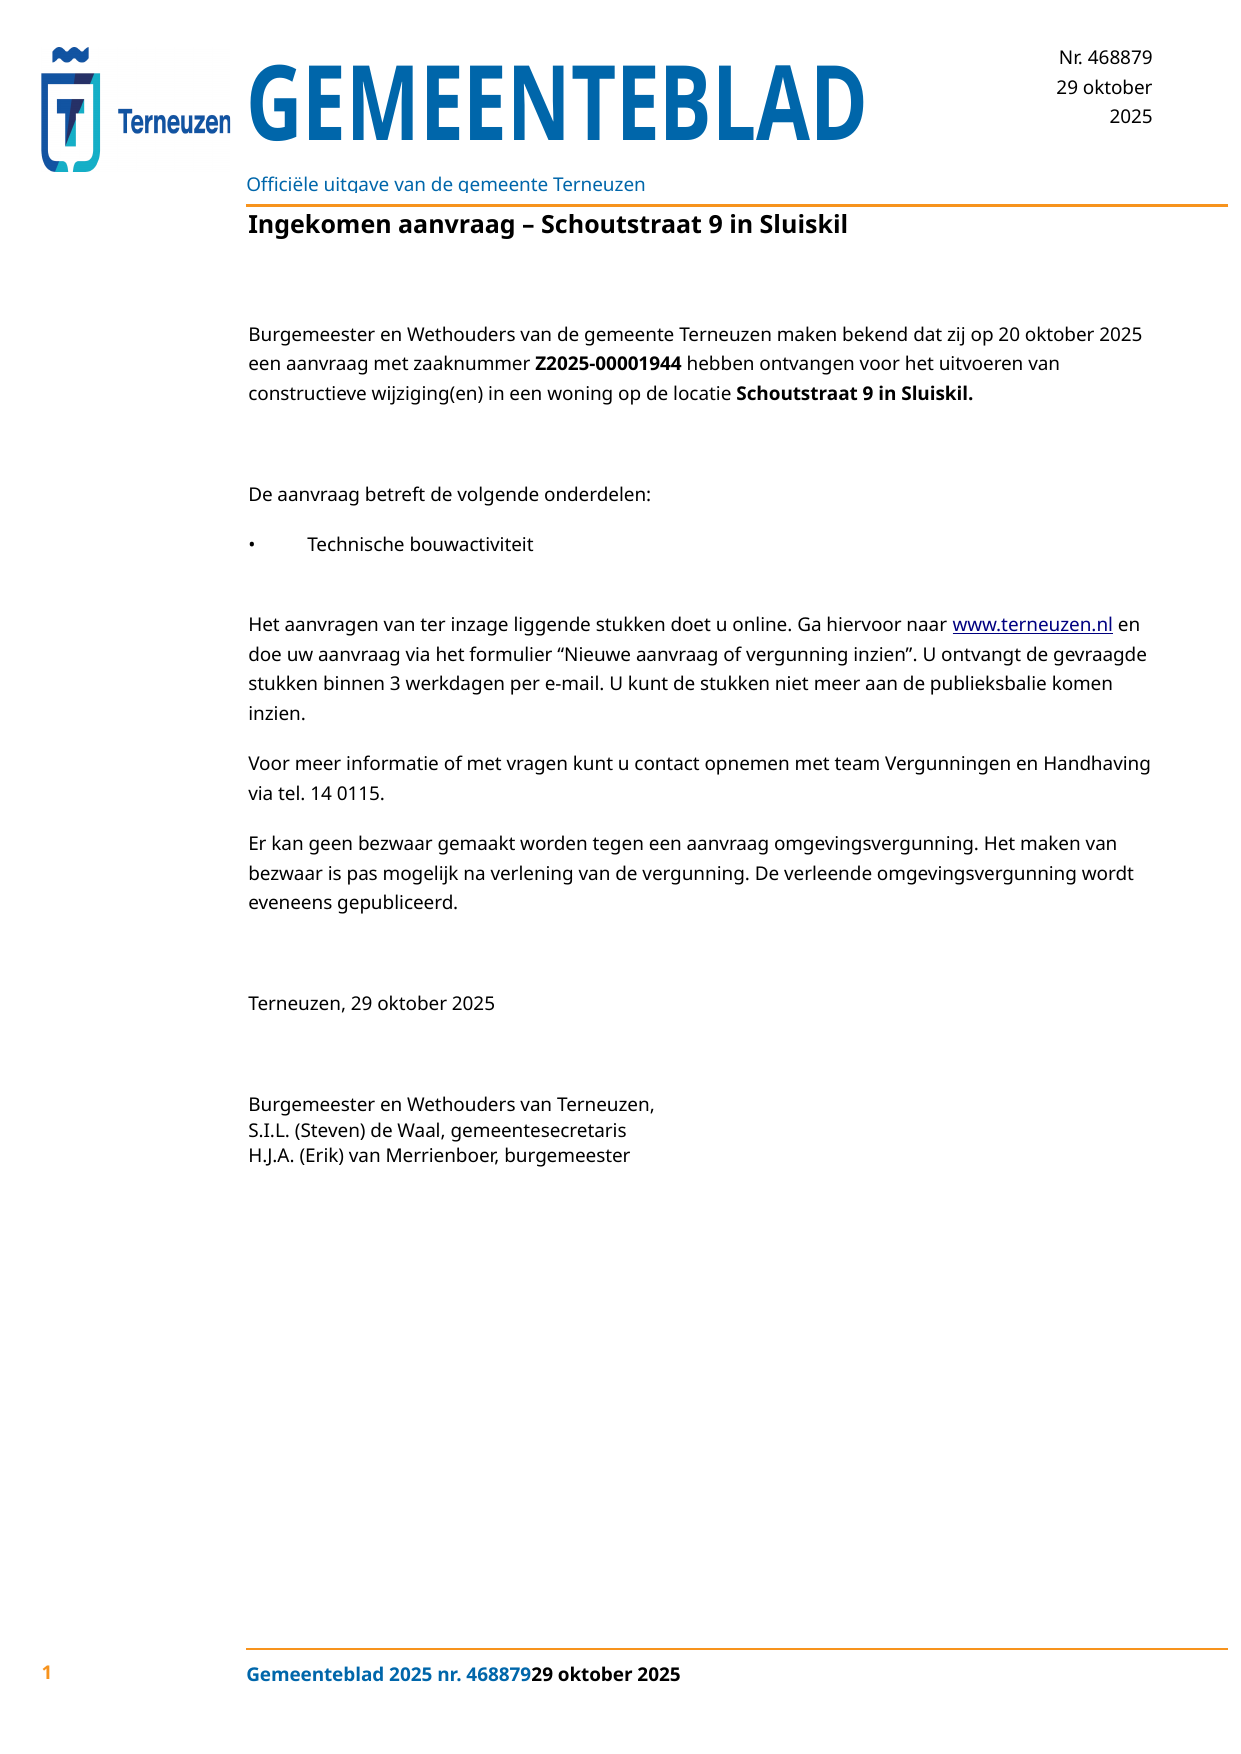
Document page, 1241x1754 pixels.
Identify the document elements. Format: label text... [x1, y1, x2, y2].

text Er kan geen bezwaar gemaakt worden tegen een aanvraag omgevingsvergunning. Het maken van bezwaar is pas mogelijk na verlening van de vergunning. De verleende omgevingsvergunning wordt eveneens gepubliceerd. [248, 830, 1152, 915]
table_cell H.J.A. (Erik) van Merrienboer, burgemeester [248, 1143, 1152, 1168]
text De aanvraag betreft de volgende onderdelen: [248, 481, 1152, 506]
table_cell [815, 1117, 1152, 1143]
text Terneuzen, 29 oktober 2025 [248, 990, 1152, 1016]
table_cell [626, 1169, 1152, 1194]
table_header Burgemeester en Wethouders van Terneuzen, [248, 1091, 1152, 1117]
text Burgemeester en Wethouders van de gemeente Terneuzen maken bekend dat zij op 20 oktober 2025 een aanvraag met zaaknummer Z2025-00001944 hebben ontvangen voor het uitvoeren van constructieve wijziging(en) in een woning op de locatie Schoutstraat 9 in Sluiskil. [248, 321, 1152, 406]
picture [41, 47, 231, 172]
text Het aanvragen van ter inzage liggende stukken doet u online. Ga hiervoor naar www.terneuzen.nl en doe uw aanvraag via het formulier “Nieuwe aanvraag of vergunning inzien”. U ontvangt de gevraagde stukken binnen 3 werkdagen per e-mail. U kunt de stukken niet meer aan de publieksbalie komen inzien. [248, 611, 1152, 726]
text Voor meer informatie of met vragen kunt u contact opnemen met team Vergunningen en Handhaving via tel. 14 0115. [248, 750, 1152, 806]
list Technische bouwactiviteit [248, 531, 1152, 557]
table_cell [248, 1169, 626, 1194]
text Ingekomen aanvraag – Schoutstraat 9 in Sluiskil [248, 207, 1152, 241]
table_cell S.I.L. (Steven) de Waal, gemeentesecretaris [248, 1117, 815, 1143]
